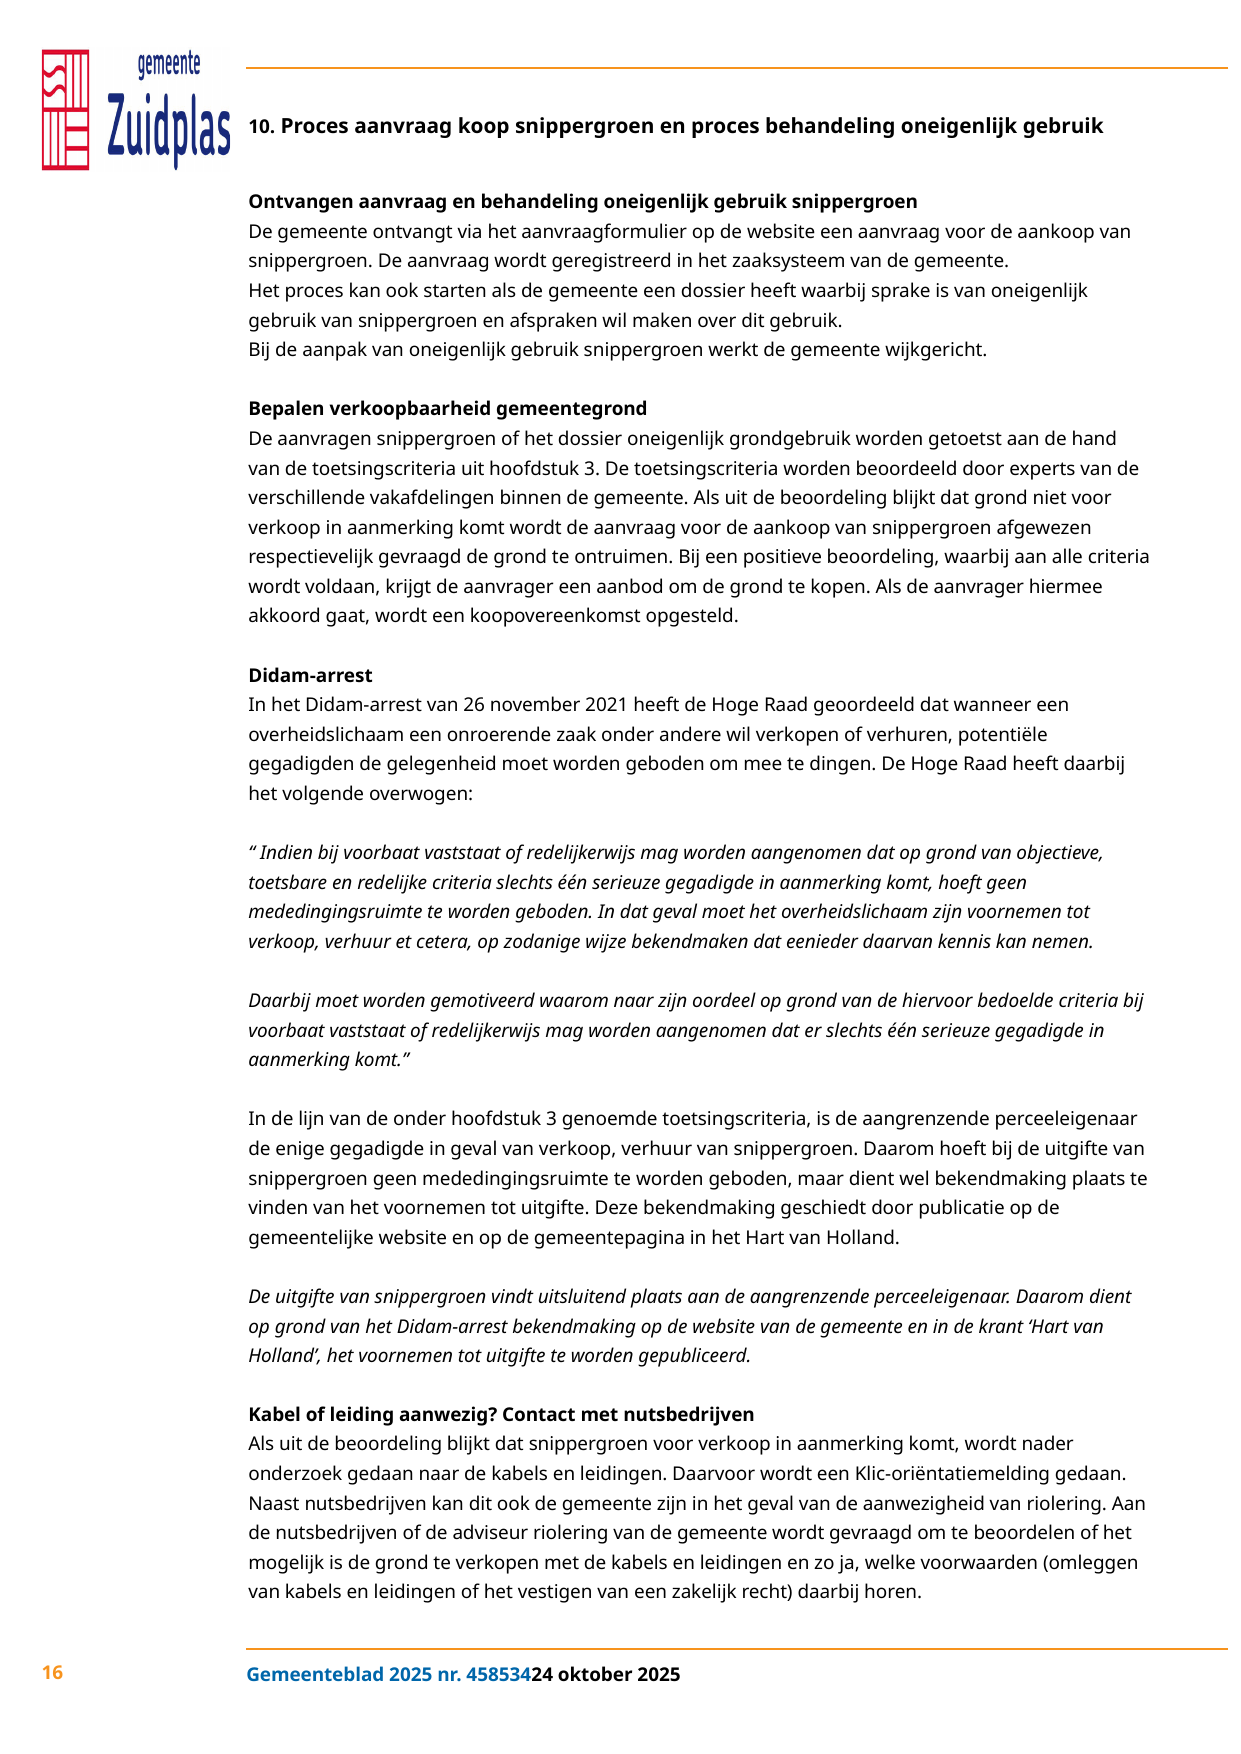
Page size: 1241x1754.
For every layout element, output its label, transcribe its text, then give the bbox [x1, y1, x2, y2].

text De gemeente ontvangt via het aanvraagformulier op de website een aanvraag voor de aankoop van snippergroen. De aanvraag wordt geregistreerd in het zaaksysteem van de gemeente. [248, 218, 1152, 273]
text Bepalen verkoopbaarheid gemeentegrond [248, 396, 1152, 421]
text Bij de aanpak van oneigenlijk gebruik snippergroen werkt de gemeente wijkgericht. [248, 336, 1152, 362]
text Het proces kan ook starten als de gemeente een dossier heeft waarbij sprake is van oneigenlijk gebruik van snippergroen en afspraken wil maken over dit gebruik. [248, 277, 1152, 333]
text In de lijn van de onder hoofdstuk 3 genoemde toetsingscriteria, is de aangrenzende perceeleigenaar de enige gegadigde in geval van verkoop, verhuur van snippergroen. Daarom hoeft bij de uitgifte van snippergroen geen mededingingsruimte te worden geboden, maar dient wel bekendmaking plaats te vinden van het voornemen tot uitgifte. Deze bekendmaking geschiedt door publicatie op de gemeentelijke website en op de gemeentepagina in het Hart van Holland. [248, 1106, 1152, 1250]
text Ontvangen aanvraag en behandeling oneigenlijk gebruik snippergroen [248, 188, 1152, 214]
text De aanvragen snippergroen of het dossier oneigenlijk grondgebruik worden getoetst aan de hand van de toetsingscriteria uit hoofdstuk 3. De toetsingscriteria worden beoordeeld door experts van de verschillende vakafdelingen binnen de gemeente. Als uit de beoordeling blijkt dat grond niet voor verkoop in aanmerking komt wordt de aanvraag voor de aankoop van snippergroen afgewezen respectievelijk gevraagd de grond te ontruimen. Bij een positieve beoordeling, waarbij aan alle criteria wordt voldaan, krijgt de aanvrager een aanbod om de grond te kopen. Als de aanvrager hiermee akkoord gaat, wordt een koopovereenkomst opgesteld. [248, 425, 1152, 628]
text “ Indien bij voorbaat vaststaat of redelijkerwijs mag worden aangenomen dat op grond van objectieve, toetsbare en redelijke criteria slechts één serieuze gegadigde in aanmerking komt, hoeft geen mededingingsruimte te worden geboden. In dat geval moet het overheidslichaam zijn voornemen tot verkoop, verhuur et cetera, op zodanige wijze bekendmaken dat eenieder daarvan kennis kan nemen. [248, 839, 1152, 954]
text Als uit de beoordeling blijkt dat snippergroen voor verkoop in aanmerking komt, wordt nader onderzoek gedaan naar de kabels en leidingen. Daarvoor wordt een Klic-oriëntatiemelding gedaan. Naast nutsbedrijven kan dit ook de gemeente zijn in het geval van de aanwezigheid van riolering. Aan de nutsbedrijven of de adviseur riolering van de gemeente wordt gevraagd om te beoordelen of het mogelijk is de grond te verkopen met de kabels en leidingen en zo ja, welke voorwaarden (omleggen van kabels en leidingen of het vestigen van een zakelijk recht) daarbij horen. [248, 1431, 1152, 1604]
text Daarbij moet worden gemotiveerd waarom naar zijn oordeel op grond van de hiervoor bedoelde criteria bij voorbaat vaststaat of redelijkerwijs mag worden aangenomen dat er slechts één serieuze gegadigde in aanmerking komt.” [248, 987, 1152, 1072]
text In het Didam-arrest van 26 november 2021 heeft de Hoge Raad geoordeeld dat wanneer een overheidslichaam een onroerende zaak onder andere wil verkopen of verhuren, potentiële gegadigden de gelegenheid moet worden geboden om mee te dingen. De Hoge Raad heeft daarbij het volgende overwogen: [248, 691, 1152, 806]
table_header De uitgifte van snippergroen vindt uitsluitend plaats aan de aangrenzende perceeleigenaar. Daarom dient op grond van het Didam-arrest bekendmaking op de website van de gemeente en in de krant ‘Hart van Holland’, het voornemen tot uitgifte te worden gepubliceerd. [248, 1283, 1152, 1368]
text Didam-arrest [248, 662, 1152, 688]
text Kabel of leiding aanwezig? Contact met nutsbedrijven [248, 1401, 1152, 1427]
picture [41, 47, 231, 172]
text 10. Proces aanvraag koop snippergroen en proces behandeling oneigenlijk gebruik [248, 111, 1152, 139]
